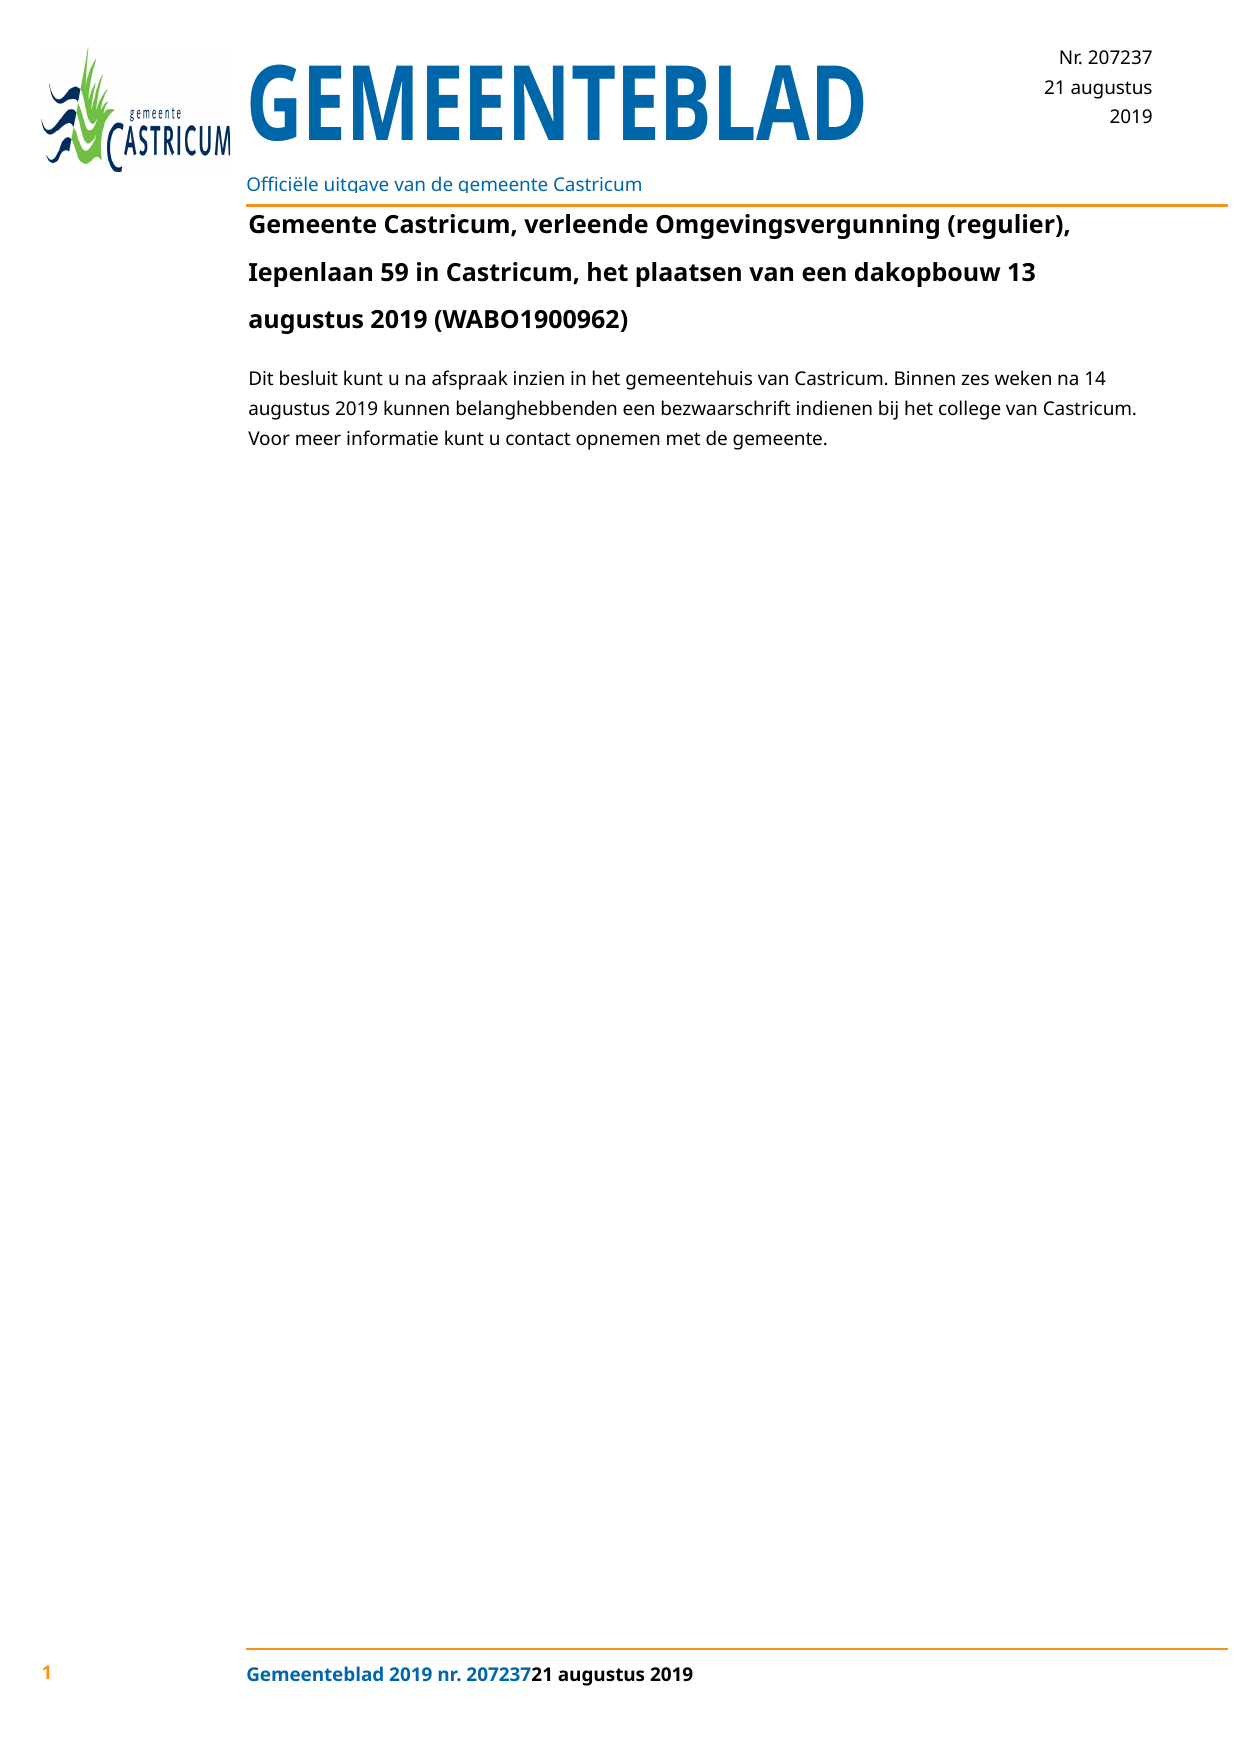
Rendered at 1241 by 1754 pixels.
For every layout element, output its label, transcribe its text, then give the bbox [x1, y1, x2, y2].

picture [41, 47, 231, 172]
text Gemeente Castricum, verleende Omgevingsvergunning (regulier), Iepenlaan 59 in Castricum, het plaatsen van een dakopbouw 13 augustus 2019 (WABO1900962) [248, 207, 1152, 336]
text Dit besluit kunt u na afspraak inzien in het gemeentehuis van Castricum. Binnen zes weken na 14 augustus 2019 kunnen belanghebbenden een bezwaarschrift indienen bij het college van Castricum. Voor meer informatie kunt u contact opnemen met de gemeente. [248, 366, 1152, 450]
